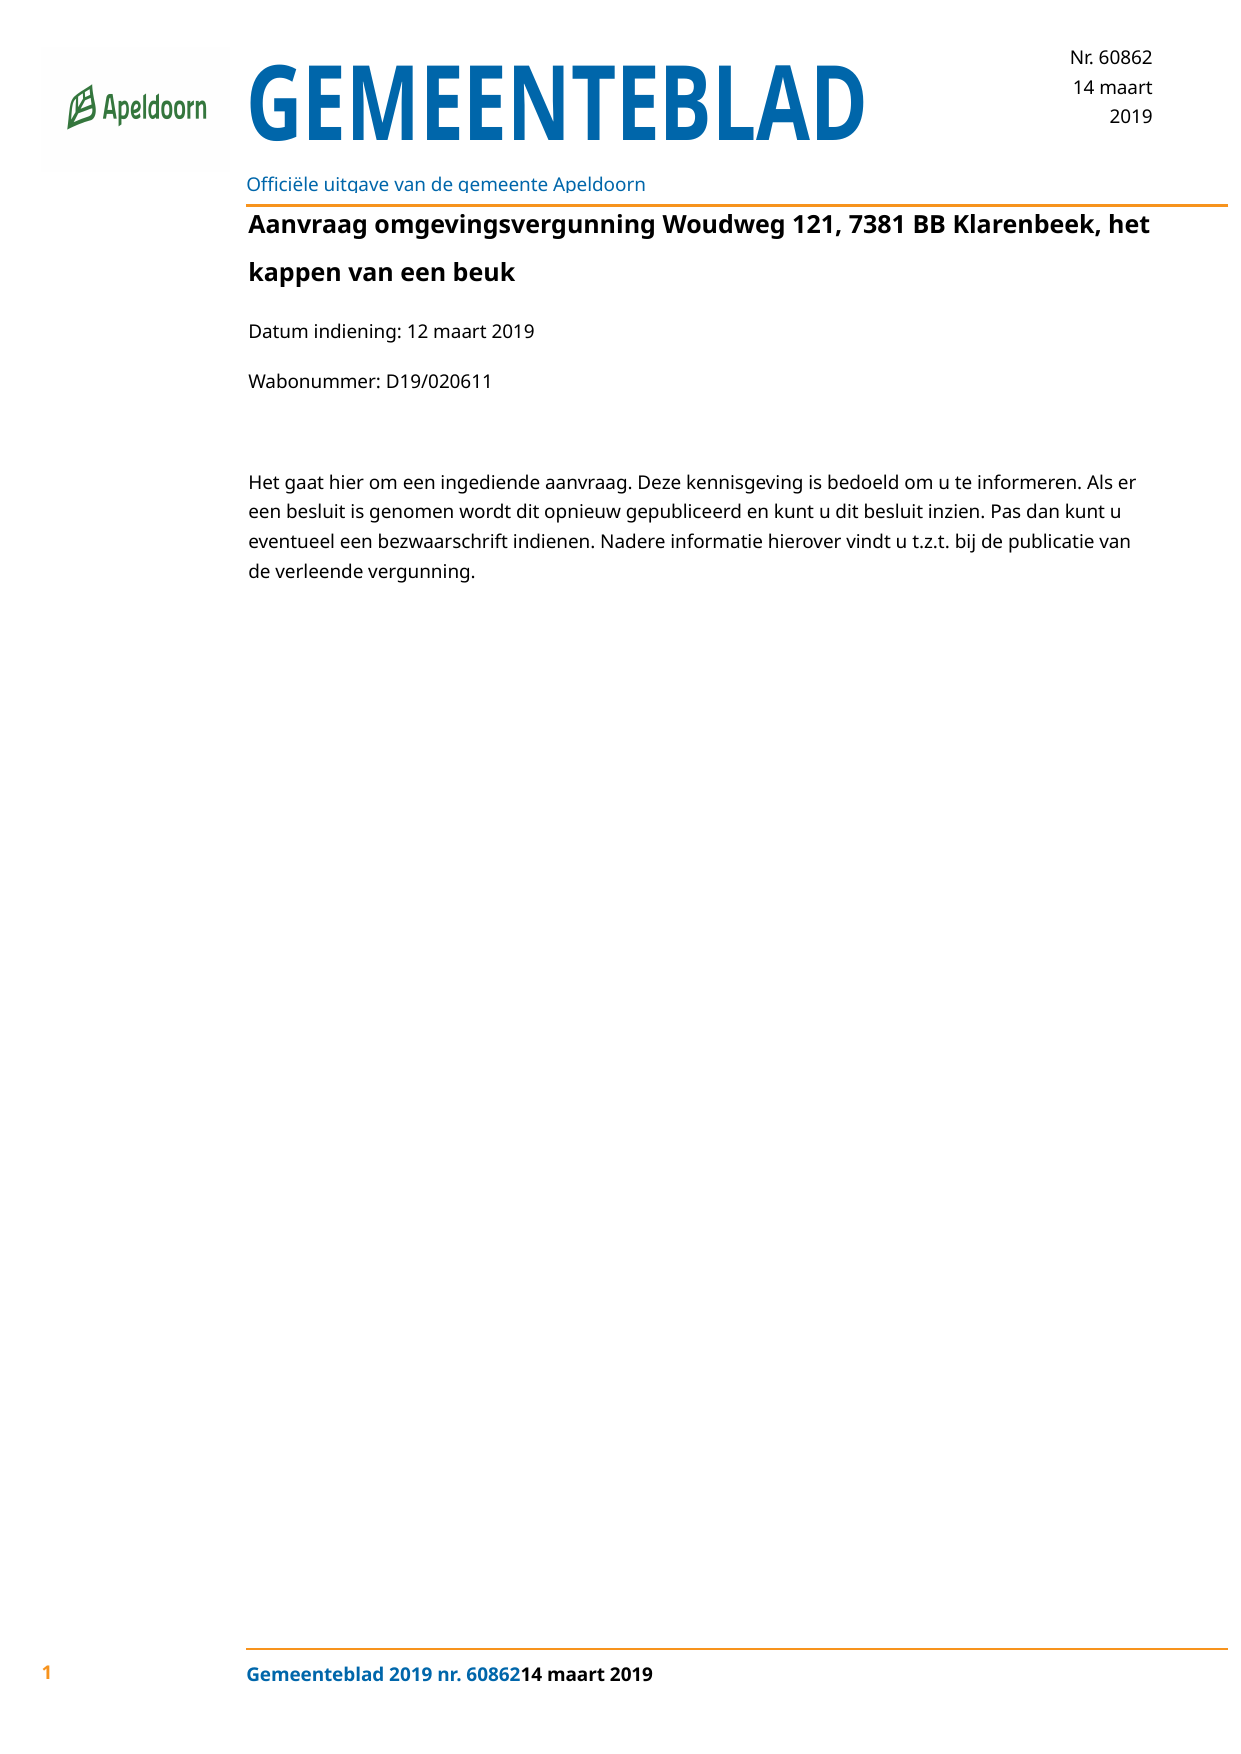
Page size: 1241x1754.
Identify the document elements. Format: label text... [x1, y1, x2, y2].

text Het gaat hier om een ingediende aanvraag. Deze kennisgeving is bedoeld om u te informeren. Als er een besluit is genomen wordt dit opnieuw gepubliceerd en kunt u dit besluit inzien. Pas dan kunt u eventueel een bezwaarschrift indienen. Nadere informatie hierover vindt u t.z.t. bij de publicatie van de verleende vergunning. [248, 469, 1152, 584]
text Datum indiening: 12 maart 2019 [248, 318, 1152, 344]
text Aanvraag omgevingsvergunning Woudweg 121, 7381 BB Klarenbeek, het kappen van een beuk [248, 207, 1152, 288]
text Wabonummer: D19/020611 [248, 368, 1152, 394]
picture [41, 47, 231, 172]
